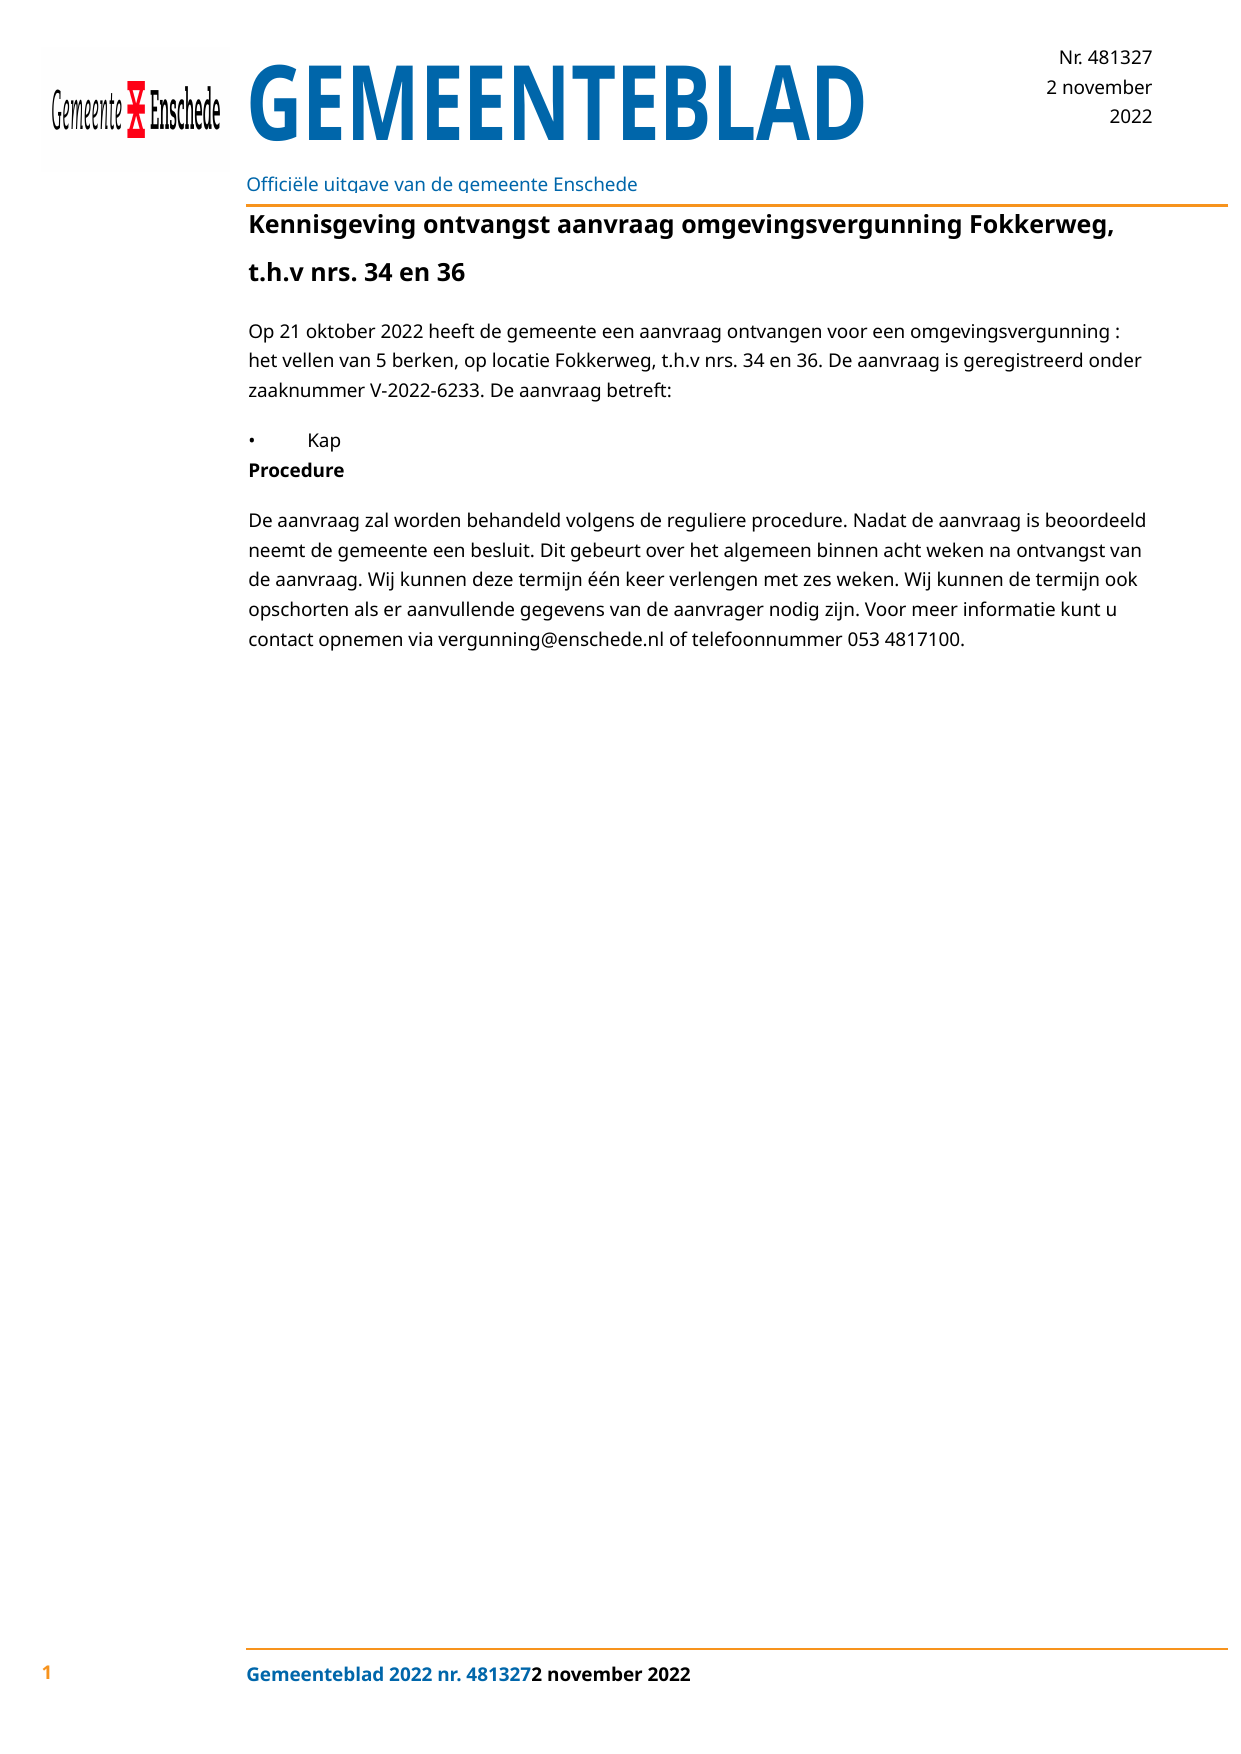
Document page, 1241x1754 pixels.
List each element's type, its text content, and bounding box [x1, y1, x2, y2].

text De aanvraag zal worden behandeld volgens de reguliere procedure. Nadat de aanvraag is beoordeeld neemt de gemeente een besluit. Dit gebeurt over het algemeen binnen acht weken na ontvangst van de aanvraag. Wij kunnen deze termijn één keer verlengen met zes weken. Wij kunnen de termijn ook opschorten als er aanvullende gegevens van de aanvrager nodig zijn. Voor meer informatie kunt u contact opnemen via vergunning@enschede.nl of telefoonnummer 053 4817100. [248, 507, 1152, 652]
list Kap [248, 427, 1152, 453]
text Kennisgeving ontvangst aanvraag omgevingsvergunning Fokkerweg, t.h.v nrs. 34 en 36 [248, 207, 1152, 288]
picture [41, 47, 231, 172]
text Procedure [248, 457, 1152, 483]
text Op 21 oktober 2022 heeft de gemeente een aanvraag ontvangen voor een omgevingsvergunning : het vellen van 5 berken, op locatie Fokkerweg, t.h.v nrs. 34 en 36. De aanvraag is geregistreerd onder zaaknummer V-2022-6233. De aanvraag betreft: [248, 318, 1152, 403]
